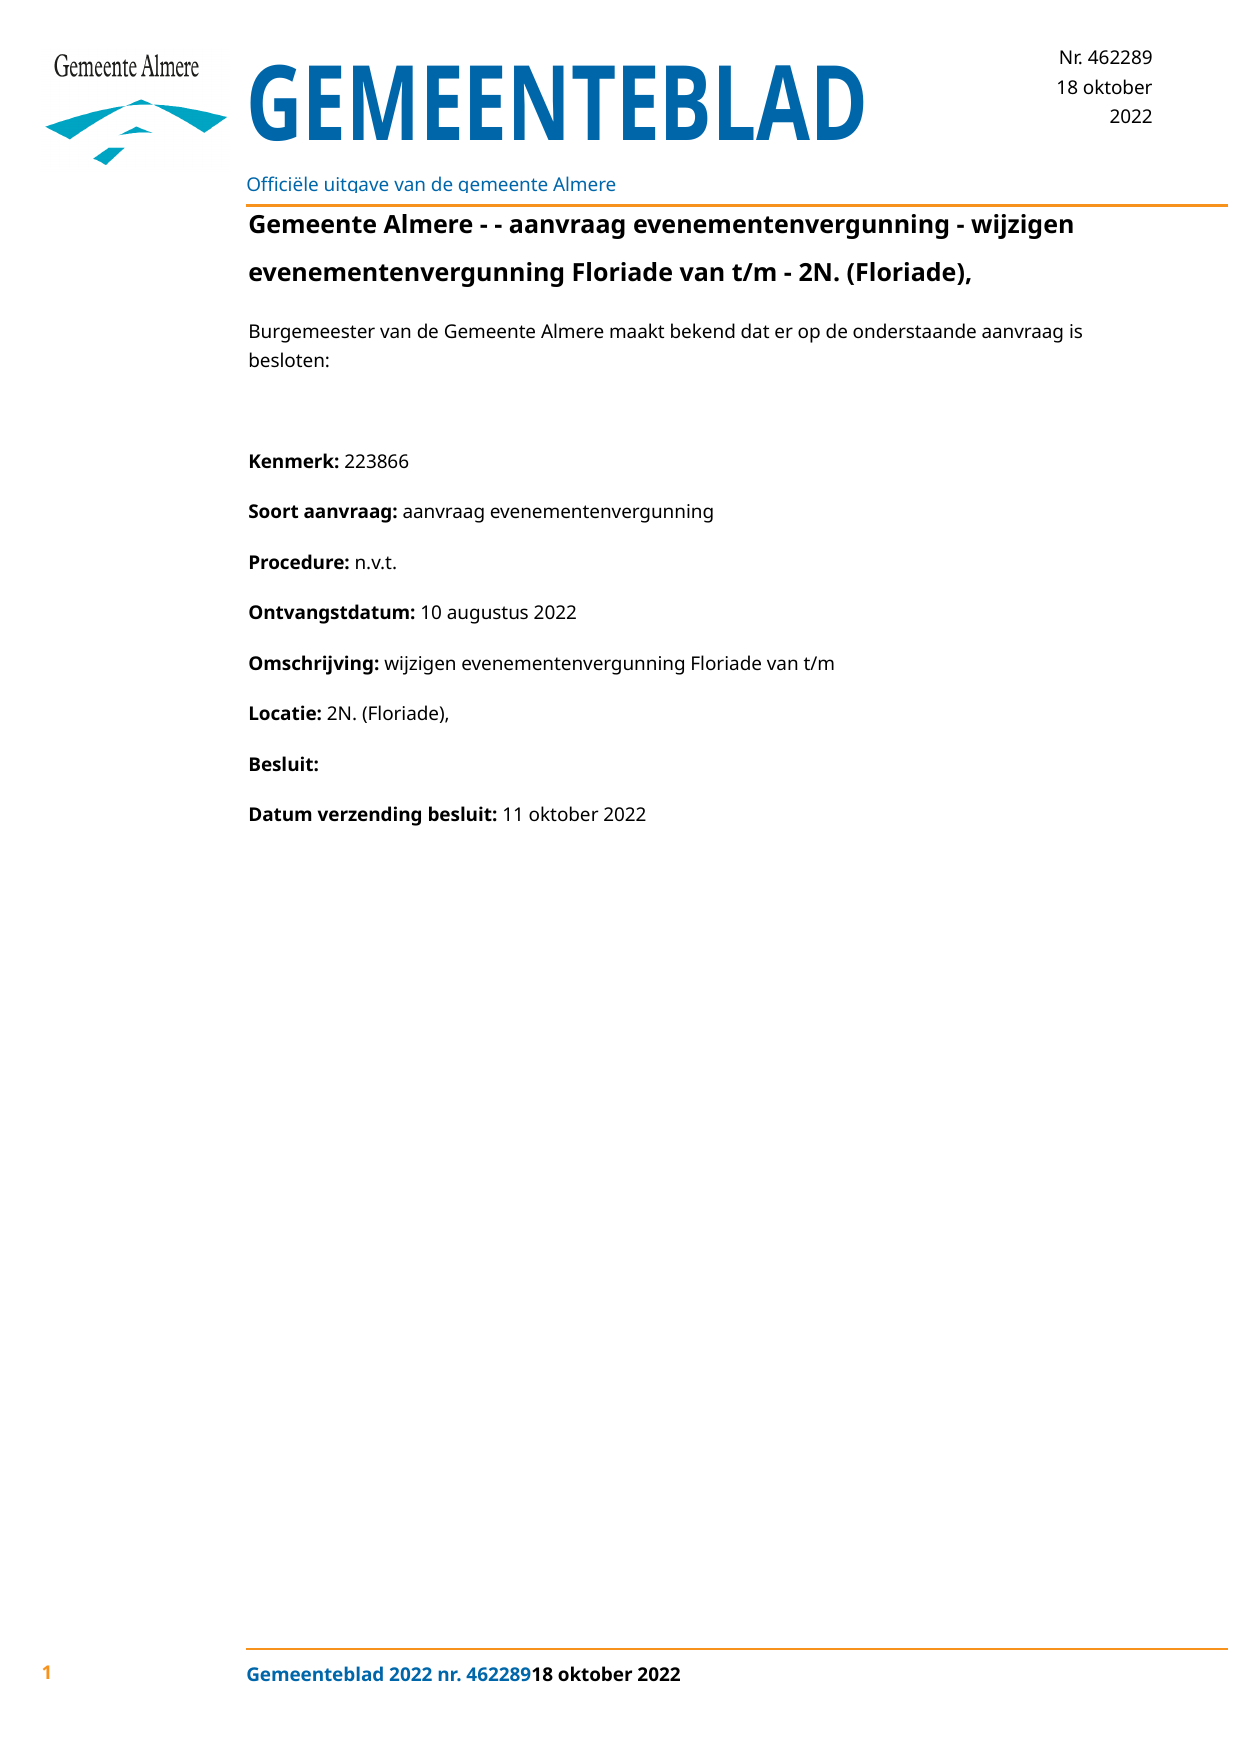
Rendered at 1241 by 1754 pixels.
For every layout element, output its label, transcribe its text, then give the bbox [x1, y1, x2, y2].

text Datum verzending besluit: 11 oktober 2022 [248, 801, 1152, 827]
text Kenmerk: 223866 [248, 448, 1152, 474]
picture [41, 47, 231, 172]
text Burgemeester van de Gemeente Almere maakt bekend dat er op de onderstaande aanvraag is besloten: [248, 318, 1152, 373]
text Omschrijving: wijzigen evenementenvergunning Floriade van t/m [248, 650, 1152, 676]
text Ontvangstdatum: 10 augustus 2022 [248, 599, 1152, 625]
text Locatie: 2N. (Floriade), [248, 700, 1152, 726]
text Besluit: [248, 751, 1152, 777]
text Gemeente Almere - - aanvraag evenementenvergunning - wijzigen evenementenvergunning Floriade van t/m - 2N. (Floriade), [248, 207, 1152, 288]
text Soort aanvraag: aanvraag evenementenvergunning [248, 499, 1152, 524]
text Procedure: n.v.t. [248, 549, 1152, 575]
